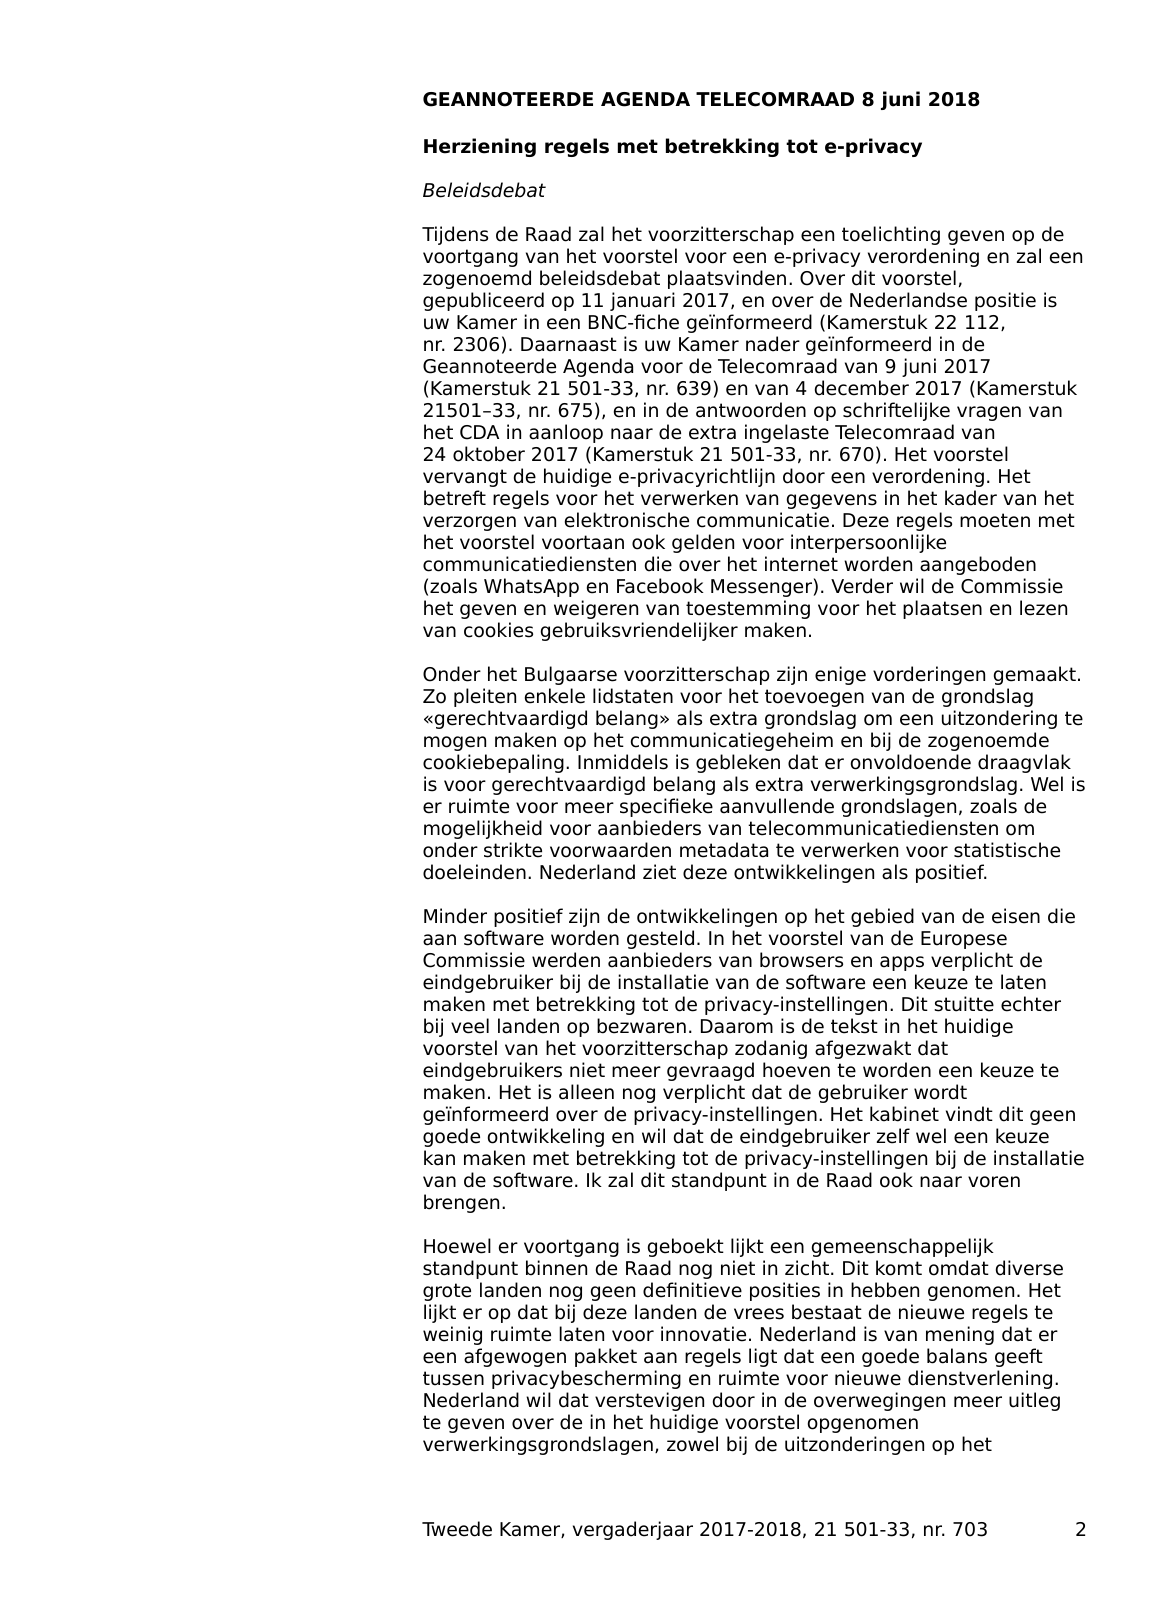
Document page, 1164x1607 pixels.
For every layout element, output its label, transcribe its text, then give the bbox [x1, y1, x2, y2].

subtitle Herziening regels met betrekking tot e-privacy [422, 136, 1087, 158]
subtitle GEANNOTEERDE AGENDA TELECOMRAAD 8 juni 2018 [422, 89, 1087, 111]
text Beleidsdebat [422, 180, 1087, 202]
text Tijdens de Raad zal het voorzitterschap een toelichting geven op de voortgang van het voorstel voor een e-privacy verordening en zal een zogenoemd beleidsdebat plaatsvinden. Over dit voorstel, gepubliceerd op 11 januari 2017, en over de Nederlandse positie is uw Kamer in een BNC-fiche geïnformeerd (Kamerstuk 22 112, nr. 2306). Daarnaast is uw Kamer nader geïnformeerd in de Geannoteerde Agenda voor de Telecomraad van 9 juni 2017 (Kamerstuk 21 501-33, nr. 639) en van 4 december 2017 (Kamerstuk 21501–33, nr. 675), en in de antwoorden op schriftelijke vragen van het CDA in aanloop naar de extra ingelaste Telecomraad van 24 oktober 2017 (Kamerstuk 21 501-33, nr. 670). Het voorstel vervangt de huidige e-privacyrichtlijn door een verordening. Het betreft regels voor het verwerken van gegevens in het kader van het verzorgen van elektronische communicatie. Deze regels moeten met het voorstel voortaan ook gelden voor interpersoonlijke communicatiediensten die over het internet worden aangeboden (zoals WhatsApp en Facebook Messenger). Verder wil de Commissie het geven en weigeren van toestemming voor het plaatsen en lezen van cookies gebruiksvriendelijker maken. [422, 224, 1087, 642]
text Onder het Bulgaarse voorzitterschap zijn enige vorderingen gemaakt. Zo pleiten enkele lidstaten voor het toevoegen van de grondslag «gerechtvaardigd belang» als extra grondslag om een uitzondering te mogen maken op het communicatiegeheim en bij de zogenoemde cookiebepaling. Inmiddels is gebleken dat er onvoldoende draagvlak is voor gerechtvaardigd belang als extra verwerkingsgrondslag. Wel is er ruimte voor meer specifieke aanvullende grondslagen, zoals de mogelijkheid voor aanbieders van telecommunicatiediensten om onder strikte voorwaarden metadata te verwerken voor statistische doeleinden. Nederland ziet deze ontwikkelingen als positief. [422, 664, 1087, 884]
text Hoewel er voortgang is geboekt lijkt een gemeenschappelijk standpunt binnen de Raad nog niet in zicht. Dit komt omdat diverse grote landen nog geen definitieve posities in hebben genomen. Het lijkt er op dat bij deze landen de vrees bestaat de nieuwe regels te weinig ruimte laten voor innovatie. Nederland is van mening dat er een afgewogen pakket aan regels ligt dat een goede balans geeft tussen privacybescherming en ruimte voor nieuwe dienstverlening. Nederland wil dat verstevigen door in de overwegingen meer uitleg te geven over de in het huidige voorstel opgenomen verwerkingsgrondslagen, zowel bij de uitzonderingen op het [422, 1236, 1087, 1456]
text Minder positief zijn de ontwikkelingen op het gebied van de eisen die aan software worden gesteld. In het voorstel van de Europese Commissie werden aanbieders van browsers en apps verplicht de eindgebruiker bij de installatie van de software een keuze te laten maken met betrekking tot de privacy-instellingen. Dit stuitte echter bij veel landen op bezwaren. Daarom is de tekst in het huidige voorstel van het voorzitterschap zodanig afgezwakt dat eindgebruikers niet meer gevraagd hoeven te worden een keuze te maken. Het is alleen nog verplicht dat de gebruiker wordt geïnformeerd over de privacy-instellingen. Het kabinet vindt dit geen goede ontwikkeling en wil dat de eindgebruiker zelf wel een keuze kan maken met betrekking tot de privacy-instellingen bij de installatie van de software. Ik zal dit standpunt in de Raad ook naar voren brengen. [422, 906, 1087, 1214]
